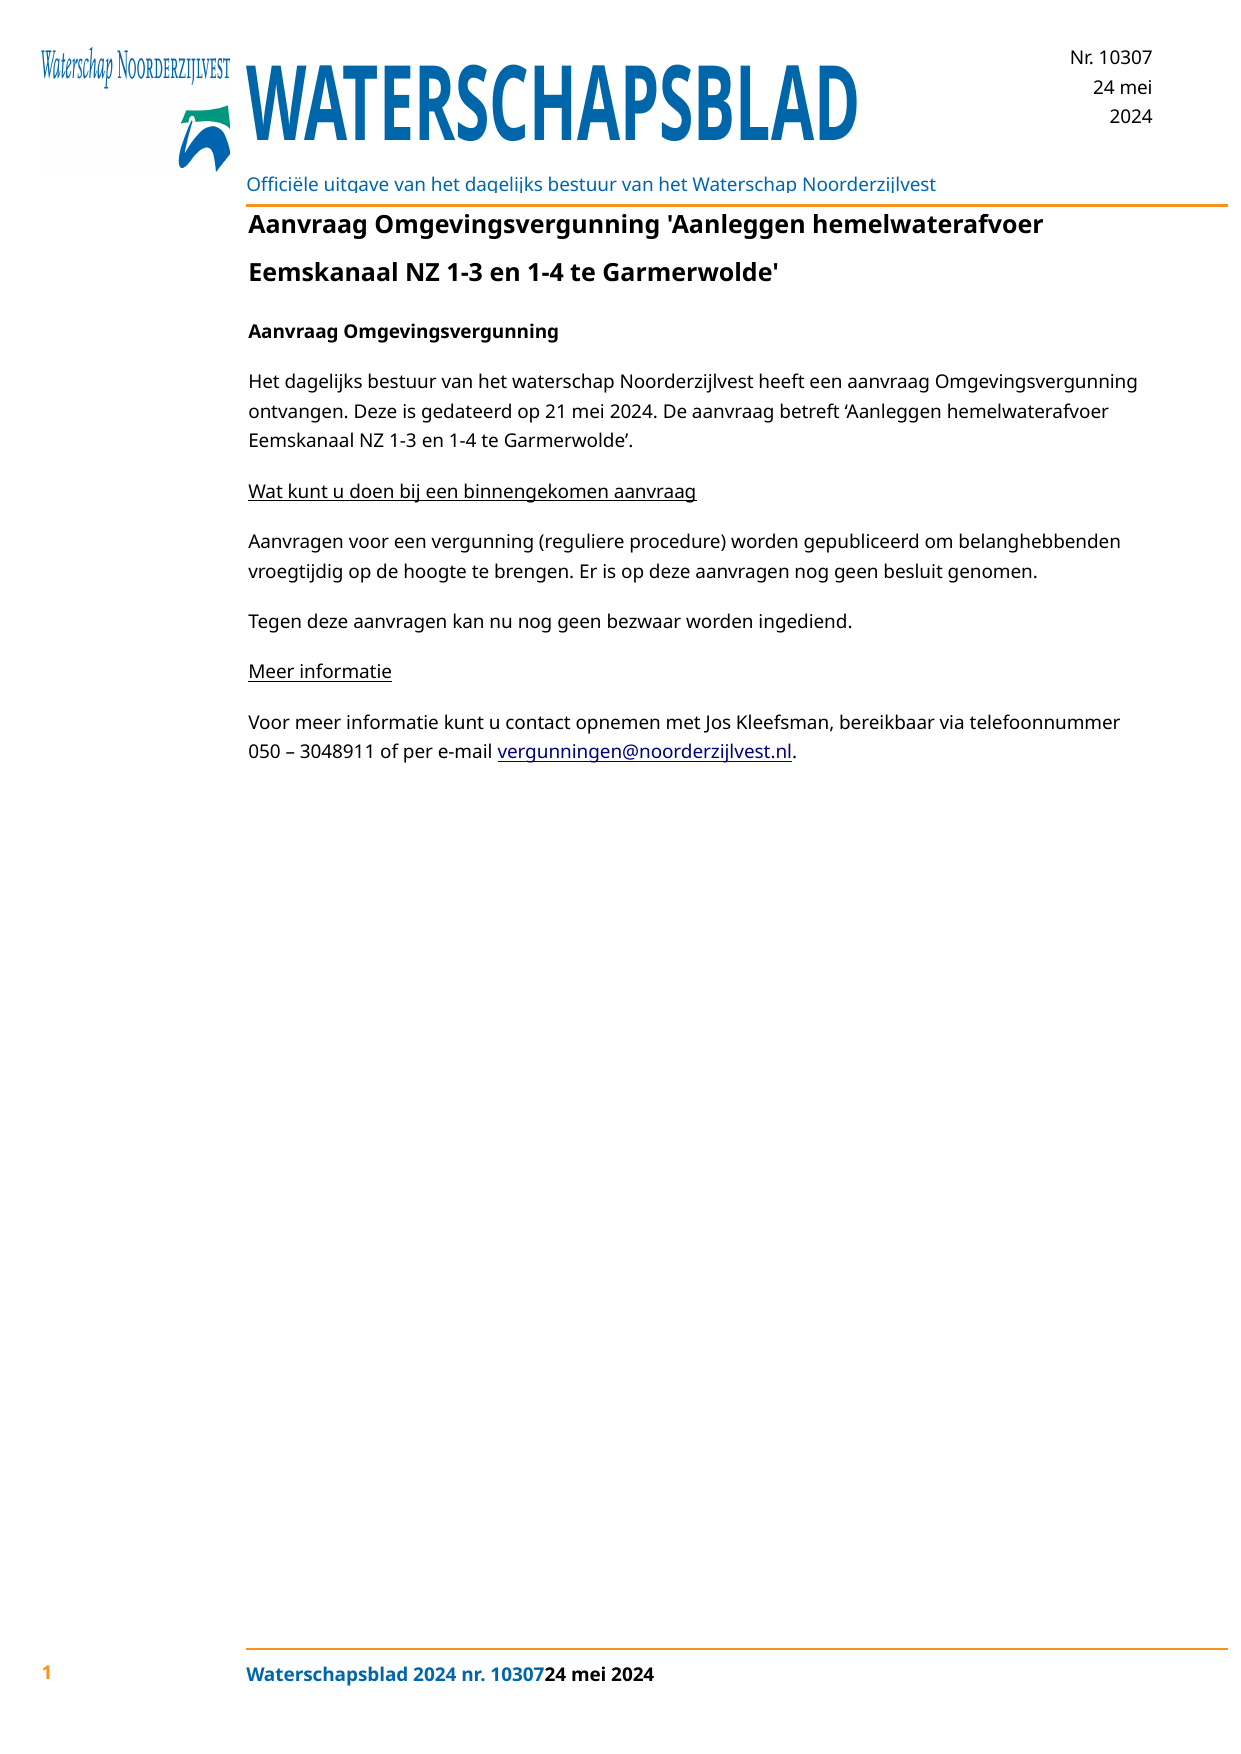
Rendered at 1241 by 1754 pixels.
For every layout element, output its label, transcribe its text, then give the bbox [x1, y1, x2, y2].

text Meer informatie [248, 659, 1152, 684]
text Aanvraag Omgevingsvergunning 'Aanleggen hemelwaterafvoer Eemskanaal NZ 1-3 en 1-4 te Garmerwolde' [248, 207, 1152, 288]
text Wat kunt u doen bij een binnengekomen aanvraag [248, 478, 1152, 504]
text Aanvragen voor een vergunning (reguliere procedure) worden gepubliceerd om belanghebbenden vroegtijdig op de hoogte te brengen. Er is op deze aanvragen nog geen besluit genomen. [248, 528, 1152, 584]
text Voor meer informatie kunt u contact opnemen met Jos Kleefsman, bereikbaar via telefoonnummer 050 – 3048911 of per e-mail vergunningen@noorderzijlvest.nl. [248, 709, 1152, 764]
text Aanvraag Omgevingsvergunning [248, 318, 1152, 344]
picture [41, 47, 231, 172]
text Tegen deze aanvragen kan nu nog geen bezwaar worden ingediend. [248, 608, 1152, 634]
text Het dagelijks bestuur van het waterschap Noorderzijlvest heeft een aanvraag Omgevingsvergunning ontvangen. Deze is gedateerd op 21 mei 2024. De aanvraag betreft ‘Aanleggen hemelwaterafvoer Eemskanaal NZ 1-3 en 1-4 te Garmerwolde’. [248, 368, 1152, 453]
